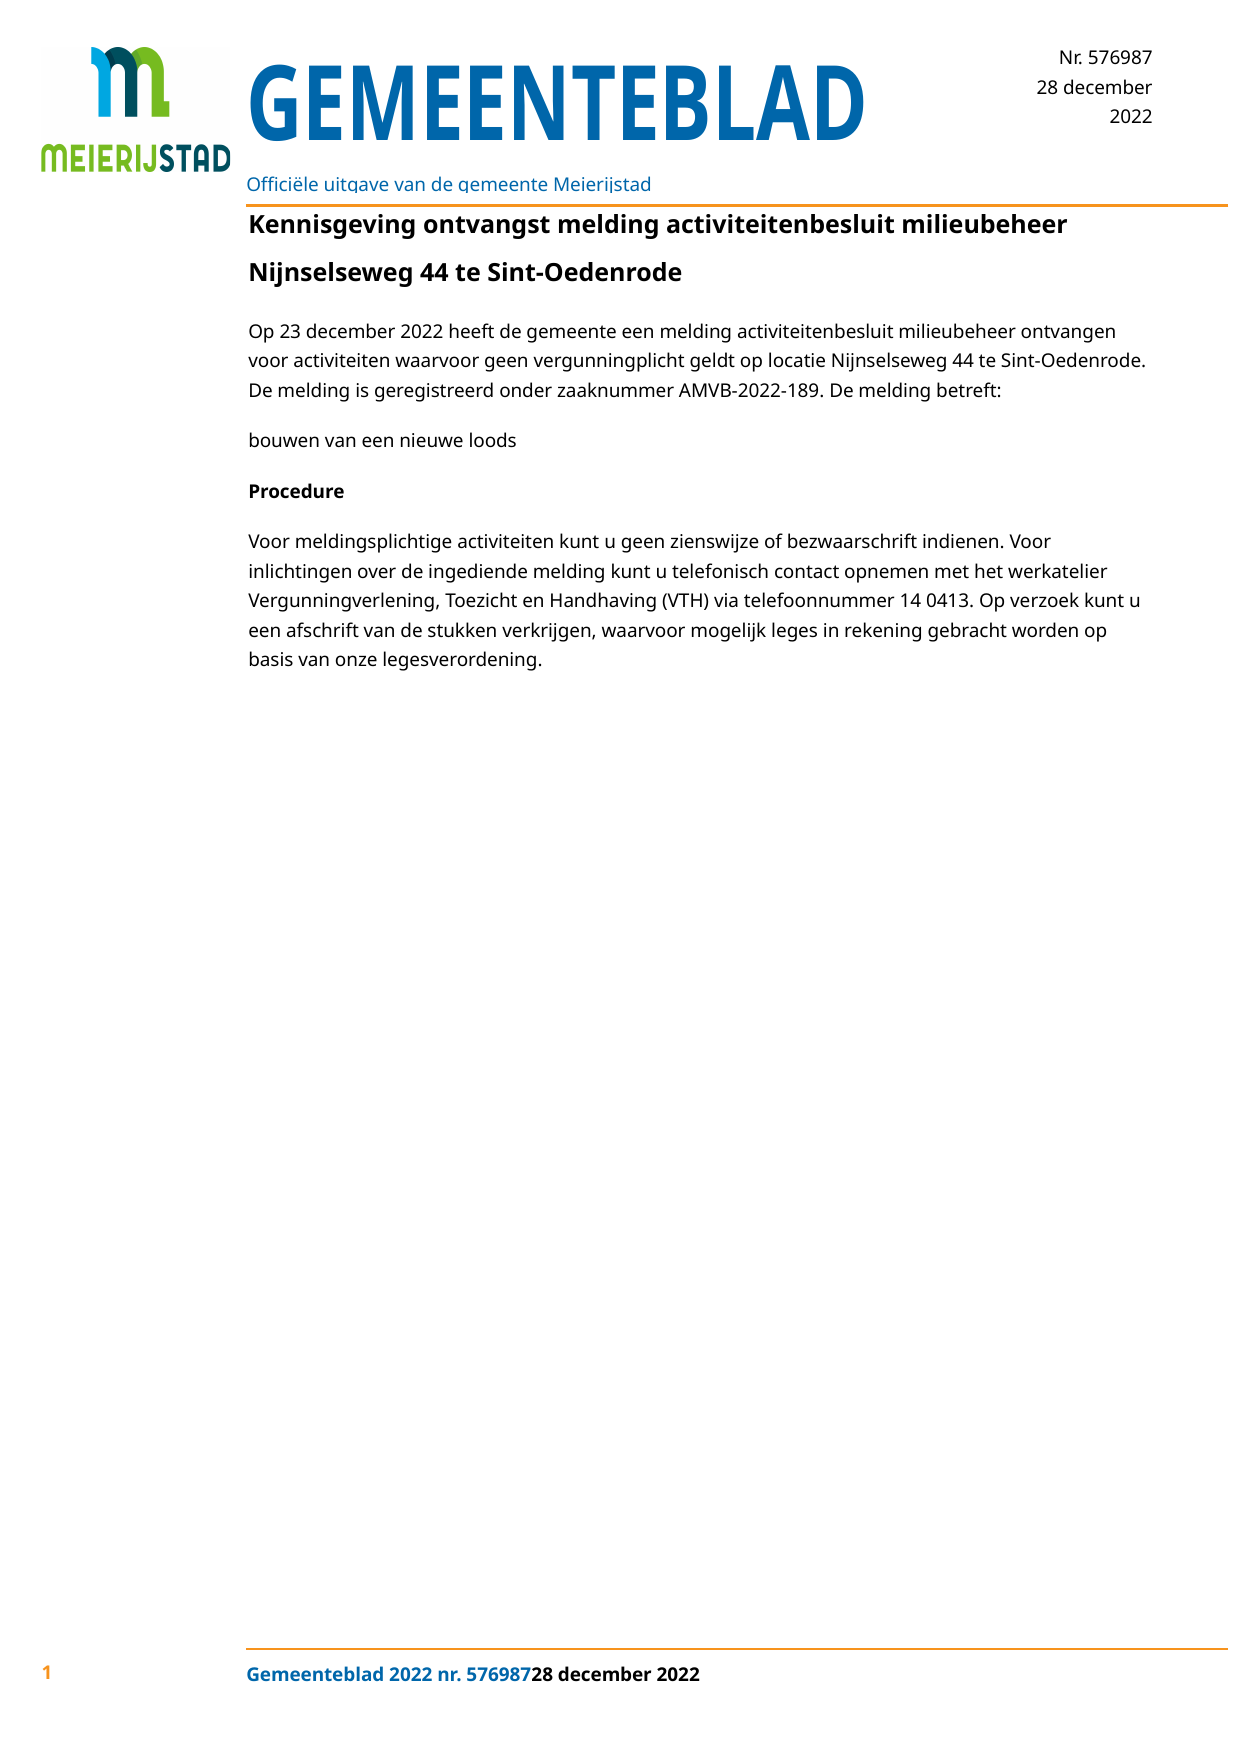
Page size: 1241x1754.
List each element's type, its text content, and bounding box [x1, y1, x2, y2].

picture [41, 47, 231, 172]
text Procedure [248, 478, 1152, 504]
text Op 23 december 2022 heeft de gemeente een melding activiteitenbesluit milieubeheer ontvangen voor activiteiten waarvoor geen vergunningplicht geldt op locatie Nijnselseweg 44 te Sint-Oedenrode. De melding is geregistreerd onder zaaknummer AMVB-2022-189. De melding betreft: [248, 318, 1152, 403]
text Kennisgeving ontvangst melding activiteitenbesluit milieubeheer Nijnselseweg 44 te Sint-Oedenrode [248, 207, 1152, 288]
text bouwen van een nieuwe loods [248, 427, 1152, 453]
text Voor meldingsplichtige activiteiten kunt u geen zienswijze of bezwaarschrift indienen. Voor inlichtingen over de ingediende melding kunt u telefonisch contact opnemen met het werkatelier Vergunningverlening, Toezicht en Handhaving (VTH) via telefoonnummer 14 0413. Op verzoek kunt u een afschrift van de stukken verkrijgen, waarvoor mogelijk leges in rekening gebracht worden op basis van onze legesverordening. [248, 528, 1152, 672]
